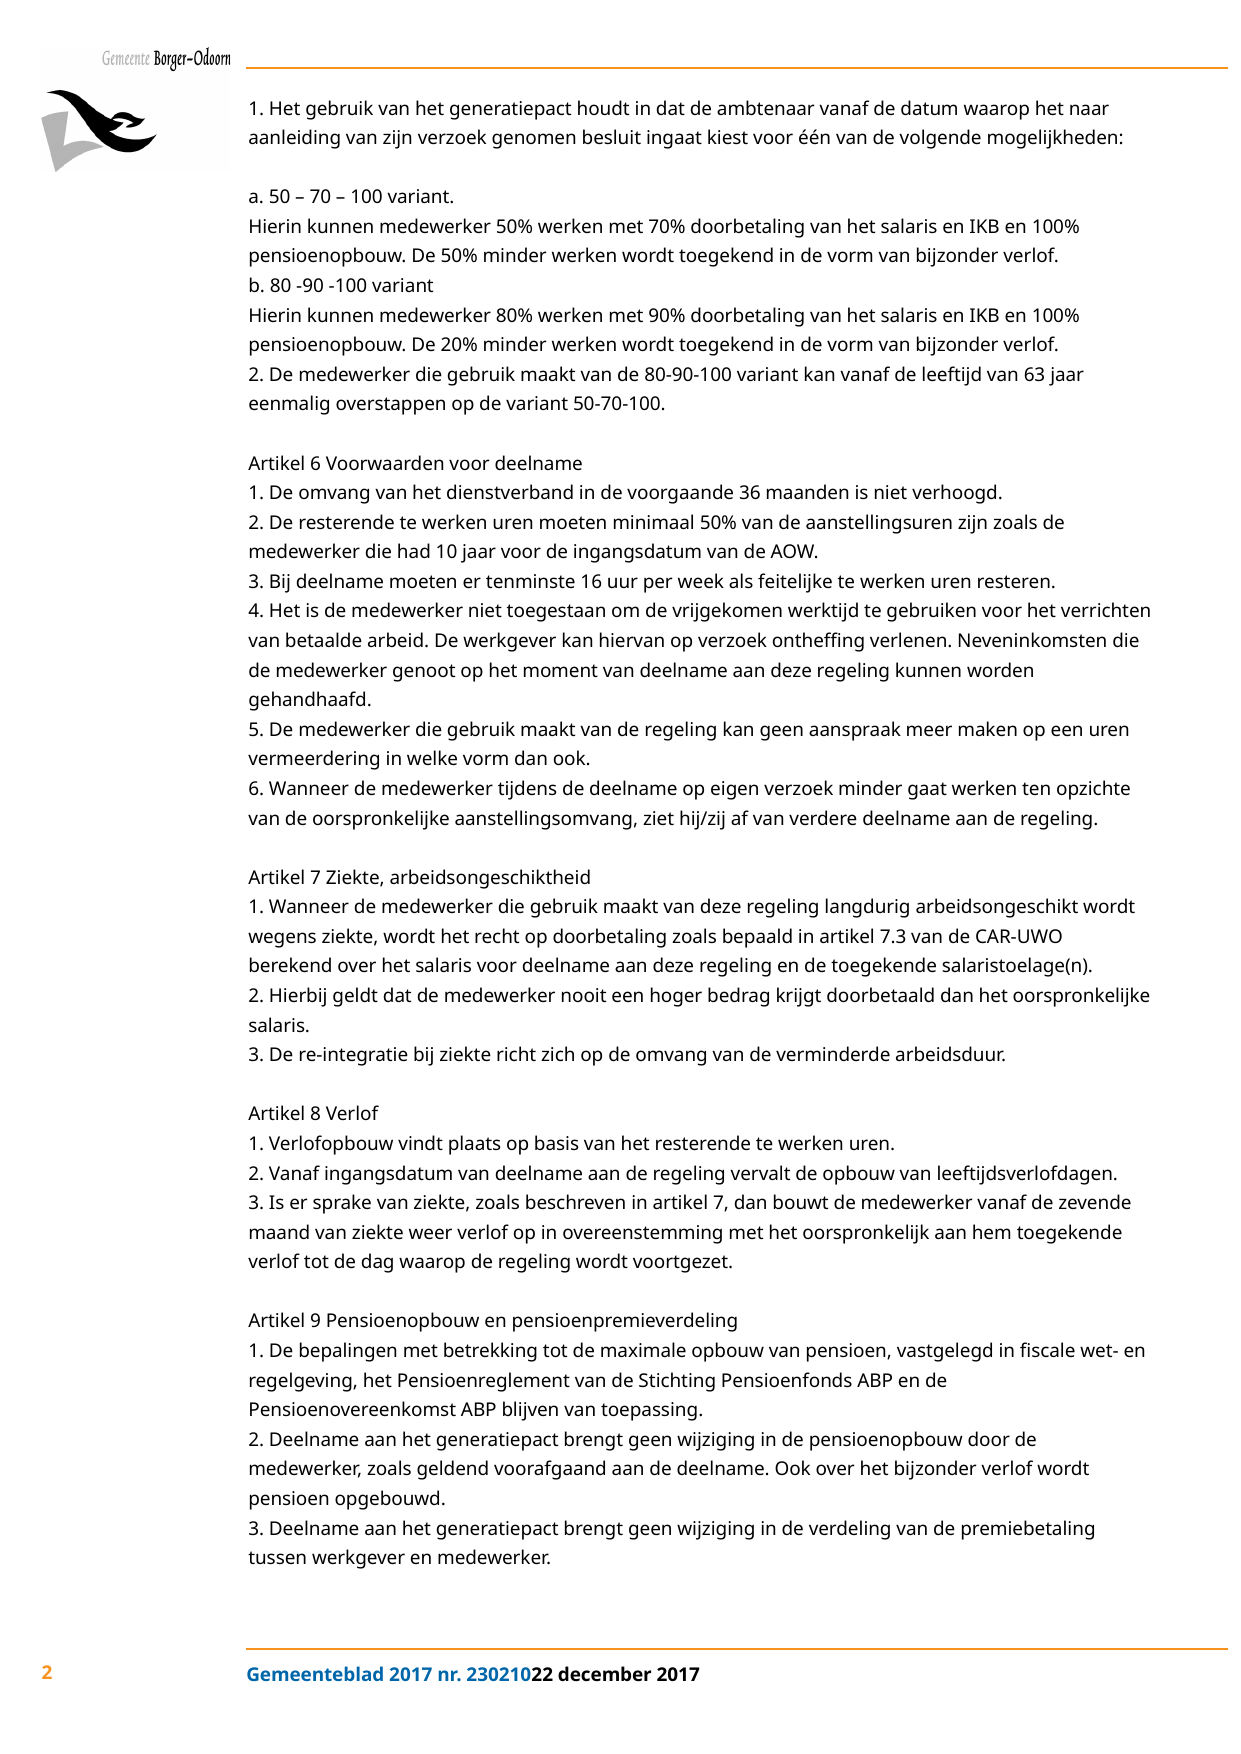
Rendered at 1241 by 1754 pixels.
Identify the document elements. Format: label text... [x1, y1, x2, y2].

text 6. Wanneer de medewerker tijdens de deelname op eigen verzoek minder gaat werken ten opzichte van de oorspronkelijke aanstellingsomvang, ziet hij/zij af van verdere deelname aan de regeling. [248, 775, 1152, 831]
text Artikel 6 Voorwaarden voor deelname [248, 450, 1152, 476]
text 2. Deelname aan het generatiepact brengt geen wijziging in de pensioenopbouw door de medewerker, zoals geldend voorafgaand aan de deelname. Ook over het bijzonder verlof wordt pensioen opgebouwd. [248, 1426, 1152, 1511]
text 1. Wanneer de medewerker die gebruik maakt van deze regeling langdurig arbeidsongeschikt wordt wegens ziekte, wordt het recht op doorbetaling zoals bepaald in artikel 7.3 van de CAR-UWO berekend over het salaris voor deelname aan deze regeling en de toegekende salaristoelage(n). [248, 893, 1152, 978]
text 3. Is er sprake van ziekte, zoals beschreven in artikel 7, dan bouwt de medewerker vanaf de zevende maand van ziekte weer verlof op in overeenstemming met het oorspronkelijk aan hem toegekende verlof tot de dag waarop de regeling wordt voortgezet. [248, 1189, 1152, 1274]
text 2. Vanaf ingangsdatum van deelname aan de regeling vervalt de opbouw van leeftijdsverlofdagen. [248, 1160, 1152, 1186]
text 5. De medewerker die gebruik maakt van de regeling kan geen aanspraak meer maken op een uren vermeerdering in welke vorm dan ook. [248, 716, 1152, 771]
text 4. Het is de medewerker niet toegestaan om de vrijgekomen werktijd te gebruiken voor het verrichten van betaalde arbeid. De werkgever kan hiervan op verzoek ontheffing verlenen. Neveninkomsten die de medewerker genoot op het moment van deelname aan deze regeling kunnen worden gehandhaafd. [248, 598, 1152, 712]
text 1. Verlofopbouw vindt plaats op basis van het resterende te werken uren. [248, 1130, 1152, 1156]
text 1. De bepalingen met betrekking tot de maximale opbouw van pensioen, vastgelegd in fiscale wet- en regelgeving, het Pensioenreglement van de Stichting Pensioenfonds ABP en de Pensioenovereenkomst ABP blijven van toepassing. [248, 1337, 1152, 1422]
text 1. Het gebruik van het generatiepact houdt in dat de ambtenaar vanaf de datum waarop het naar aanleiding van zijn verzoek genomen besluit ingaat kiest voor één van de volgende mogelijkheden: [248, 95, 1152, 150]
text Hierin kunnen medewerker 50% werken met 70% doorbetaling van het salaris en IKB en 100% pensioenopbouw. De 50% minder werken wordt toegekend in de vorm van bijzonder verlof. [248, 213, 1152, 268]
text 2. De resterende te werken uren moeten minimaal 50% van de aanstellingsuren zijn zoals de medewerker die had 10 jaar voor de ingangsdatum van de AOW. [248, 509, 1152, 564]
text Artikel 9 Pensioenopbouw en pensioenpremieverdeling [248, 1308, 1152, 1333]
text 2. De medewerker die gebruik maakt van de 80-90-100 variant kan vanaf de leeftijd van 63 jaar eenmalig overstappen op de variant 50-70-100. [248, 361, 1152, 416]
text Hierin kunnen medewerker 80% werken met 90% doorbetaling van het salaris en IKB en 100% pensioenopbouw. De 20% minder werken wordt toegekend in de vorm van bijzonder verlof. [248, 302, 1152, 357]
text 3. Bij deelname moeten er tenminste 16 uur per week als feitelijke te werken uren resteren. [248, 568, 1152, 594]
text 3. Deelname aan het generatiepact brengt geen wijziging in de verdeling van de premiebetaling tussen werkgever en medewerker. [248, 1515, 1152, 1570]
text Artikel 7 Ziekte, arbeidsongeschiktheid [248, 864, 1152, 890]
text b. 80 -90 -100 variant [248, 272, 1152, 298]
text 1. De omvang van het dienstverband in de voorgaande 36 maanden is niet verhoogd. [248, 479, 1152, 505]
text a. 50 – 70 – 100 variant. [248, 183, 1152, 209]
text 2. Hierbij geldt dat de medewerker nooit een hoger bedrag krijgt doorbetaald dan het oorspronkelijke salaris. [248, 982, 1152, 1038]
text Artikel 8 Verlof [248, 1101, 1152, 1126]
text 3. De re-integratie bij ziekte richt zich op de omvang van de verminderde arbeidsduur. [248, 1041, 1152, 1067]
picture [41, 47, 231, 172]
